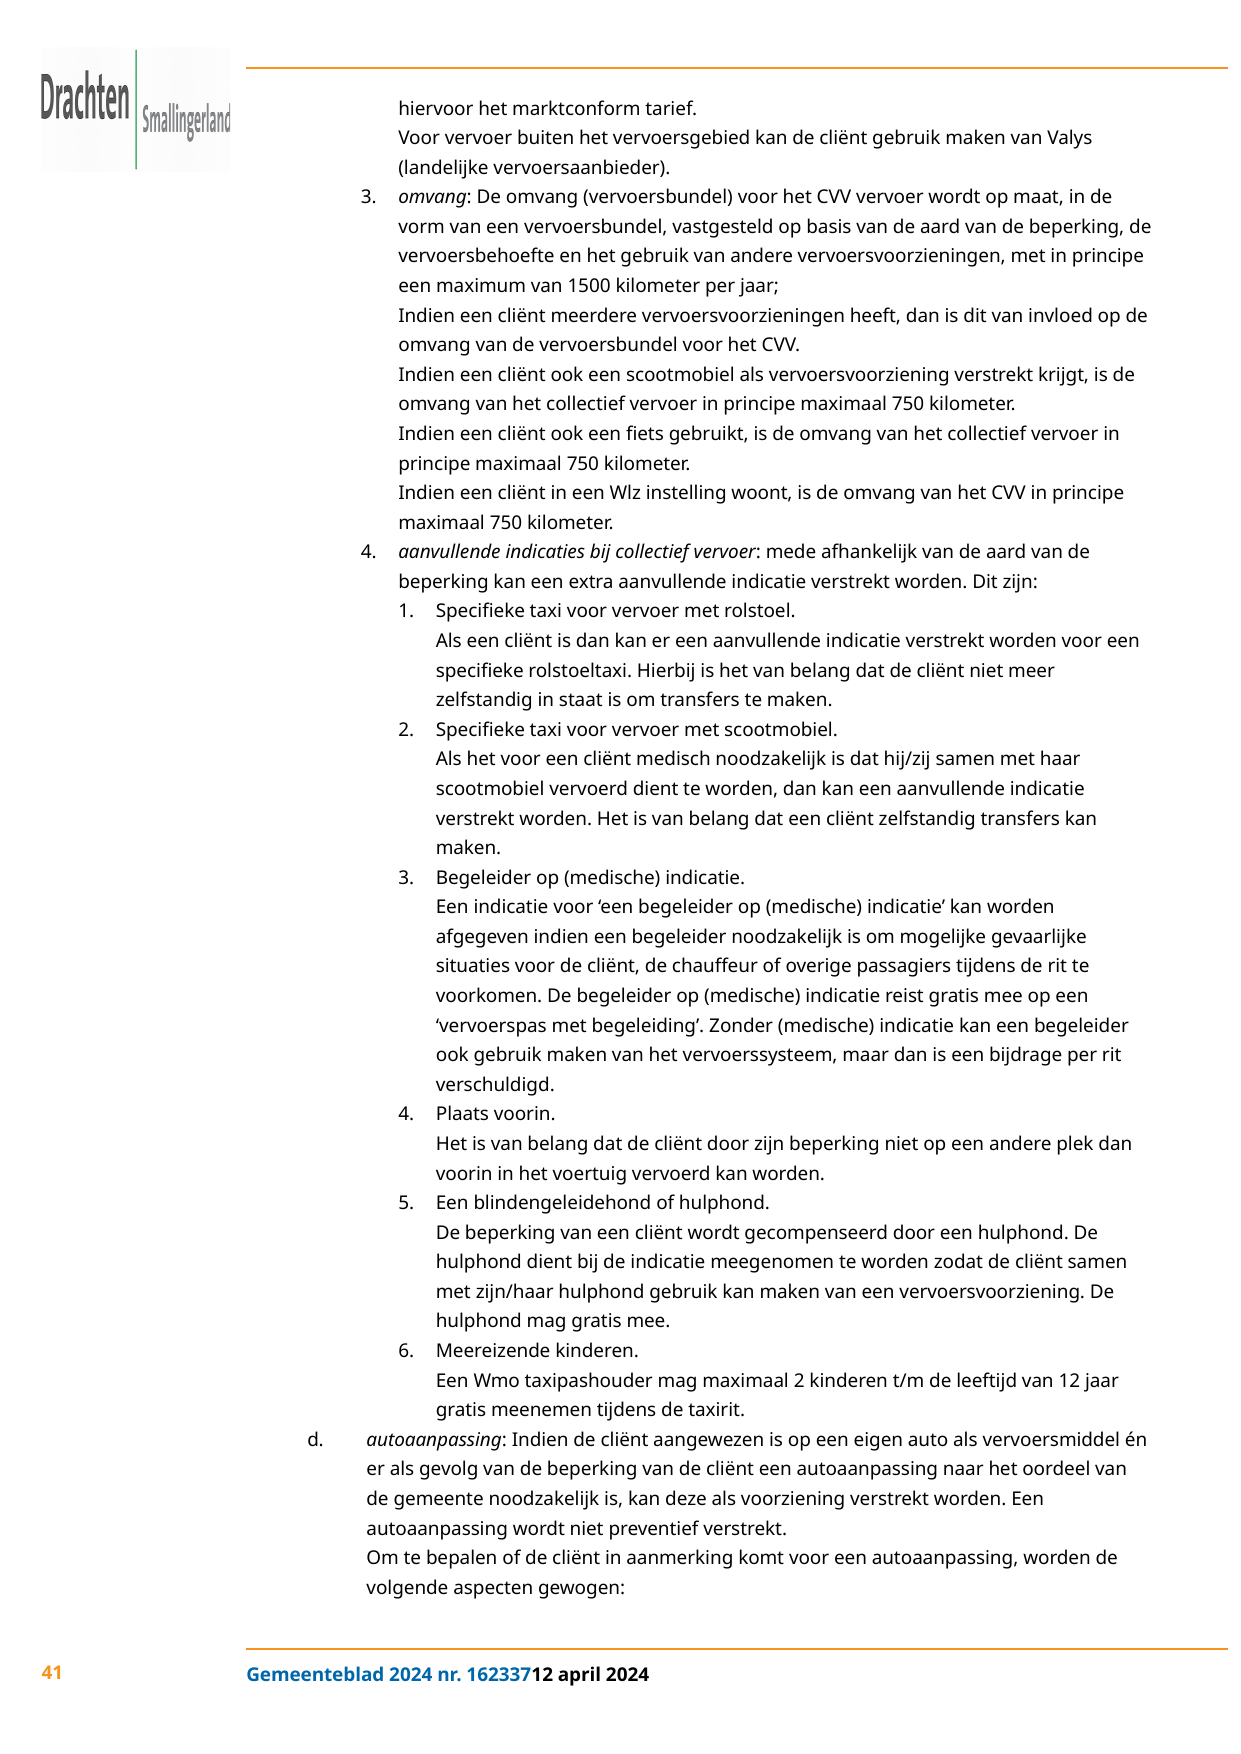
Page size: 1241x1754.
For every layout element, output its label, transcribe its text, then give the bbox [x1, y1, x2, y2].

list Een indicatie voor ‘een begeleider op (medische) indicatie’ kan worden afgegeven indien een begeleider noodzakelijk is om mogelijke gevaarlijke situaties voor de cliënt, de chauffeur of overige passagiers tijdens de rit te voorkomen. De begeleider op (medische) indicatie reist gratis mee op een ‘vervoerspas met begeleiding’. Zonder (medische) indicatie kan een begeleider ook gebruik maken van het vervoerssysteem, maar dan is een bijdrage per rit verschuldigd. [398, 893, 1152, 1097]
list Om te bepalen of de cliënt in aanmerking komt voor een autoaanpassing, worden de volgende aspecten gewogen: [307, 1544, 1152, 1600]
list Indien een cliënt ook een scootmobiel als vervoersvoorziening verstrekt krijgt, is de omvang van het collectief vervoer in principe maximaal 750 kilometer. [361, 361, 1152, 416]
list Het is van belang dat de cliënt door zijn beperking niet op een andere plek dan voorin in het voertuig vervoerd kan worden. [398, 1130, 1152, 1186]
list Plaats voorin. [398, 1101, 1152, 1126]
list Voor vervoer buiten het vervoersgebied kan de cliënt gebruik maken van Valys (landelijke vervoersaanbieder). [361, 124, 1152, 180]
list Specifieke taxi voor vervoer met scootmobiel. [398, 716, 1152, 742]
list Begeleider op (medische) indicatie. [398, 864, 1152, 890]
list autoaanpassing: Indien de cliënt aangewezen is op een eigen auto als vervoersmiddel én er als gevolg van de beperking van de cliënt een autoaanpassing naar het oordeel van de gemeente noodzakelijk is, kan deze als voorziening verstrekt worden. Een autoaanpassing wordt niet preventief verstrekt. [307, 1426, 1152, 1541]
list Indien een cliënt in een Wlz instelling woont, is de omvang van het CVV in principe maximaal 750 kilometer. [361, 479, 1152, 535]
list De beperking van een cliënt wordt gecompenseerd door een hulphond. De hulphond dient bij de indicatie meegenomen te worden zodat de cliënt samen met zijn/haar hulphond gebruik kan maken van een vervoersvoorziening. De hulphond mag gratis mee. [398, 1219, 1152, 1333]
list Meereizende kinderen. [398, 1337, 1152, 1363]
list omvang: De omvang (vervoersbundel) voor het CVV vervoer wordt op maat, in de vorm van een vervoersbundel, vastgesteld op basis van de aard van de beperking, de vervoersbehoefte en het gebruik van andere vervoersvoorzieningen, met in principe een maximum van 1500 kilometer per jaar; [361, 183, 1152, 298]
list Een blindengeleidehond of hulphond. [398, 1189, 1152, 1215]
list Als een cliënt is dan kan er een aanvullende indicatie verstrekt worden voor een specifieke rolstoeltaxi. Hierbij is het van belang dat de cliënt niet meer zelfstandig in staat is om transfers te maken. [398, 627, 1152, 712]
list Indien een cliënt meerdere vervoersvoorzieningen heeft, dan is dit van invloed op de omvang van de vervoersbundel voor het CVV. [361, 302, 1152, 357]
list Een Wmo taxipashouder mag maximaal 2 kinderen t/m de leeftijd van 12 jaar gratis meenemen tijdens de taxirit. [398, 1367, 1152, 1422]
list hiervoor het marktconform tarief. [361, 95, 1152, 121]
list aanvullende indicaties bij collectief vervoer: mede afhankelijk van de aard van de beperking kan een extra aanvullende indicatie verstrekt worden. Dit zijn: [361, 538, 1152, 594]
list Specifieke taxi voor vervoer met rolstoel. [398, 598, 1152, 623]
list Indien een cliënt ook een fiets gebruikt, is de omvang van het collectief vervoer in principe maximaal 750 kilometer. [361, 420, 1152, 476]
list Als het voor een cliënt medisch noodzakelijk is dat hij/zij samen met haar scootmobiel vervoerd dient te worden, dan kan een aanvullende indicatie verstrekt worden. Het is van belang dat een cliënt zelfstandig transfers kan maken. [398, 746, 1152, 860]
picture [41, 47, 231, 172]
